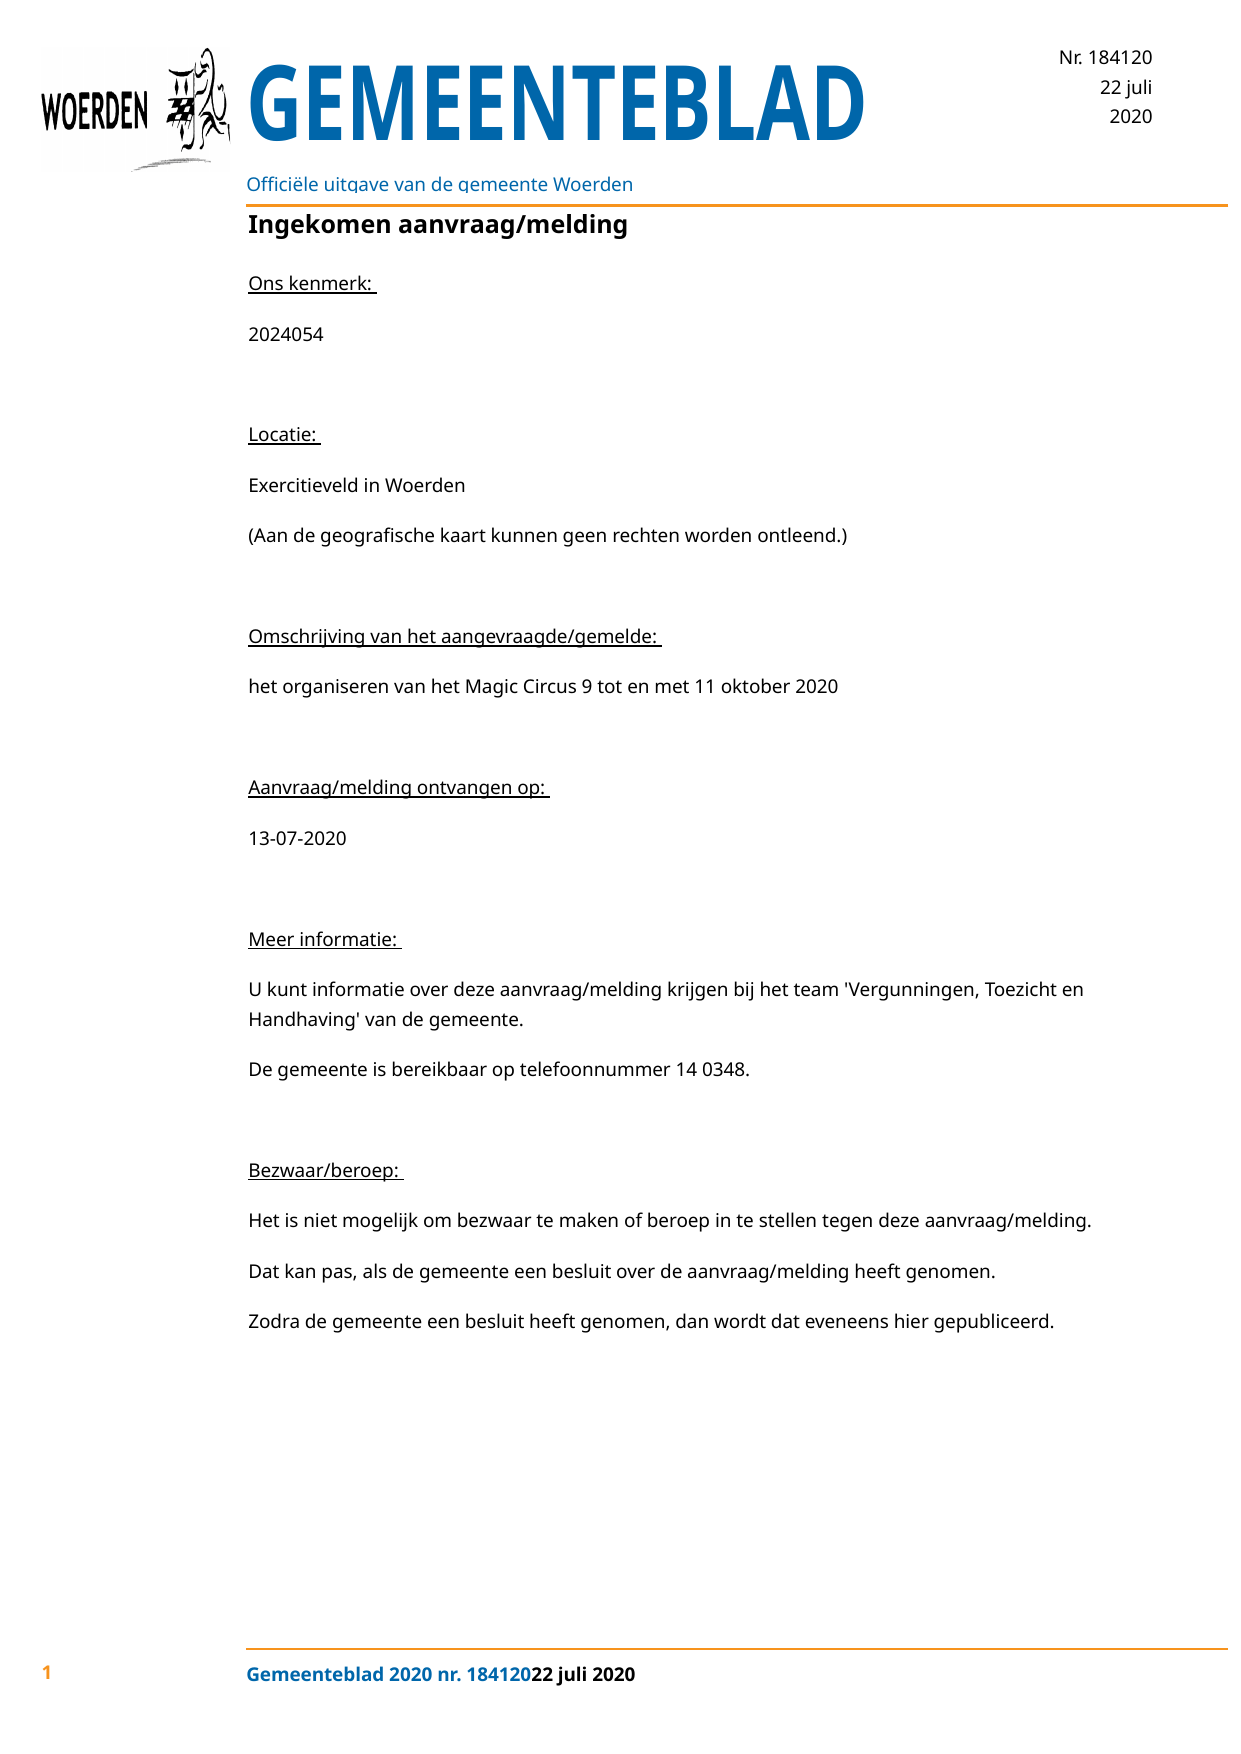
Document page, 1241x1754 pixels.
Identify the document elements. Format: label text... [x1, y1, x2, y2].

text U kunt informatie over deze aanvraag/melding krijgen bij het team 'Vergunningen, Toezicht en Handhaving' van de gemeente. [248, 976, 1152, 1031]
text 2024054 [248, 321, 1152, 346]
text 13-07-2020 [248, 825, 1152, 851]
text Omschrijving van het aangevraagde/gemelde: [248, 623, 1152, 649]
text De gemeente is bereikbaar op telefoonnummer 14 0348. [248, 1056, 1152, 1082]
text het organiseren van het Magic Circus 9 tot en met 11 oktober 2020 [248, 674, 1152, 699]
text Locatie: [248, 422, 1152, 447]
text Het is niet mogelijk om bezwaar te maken of beroep in te stellen tegen deze aanvraag/melding. [248, 1207, 1152, 1233]
text (Aan de geografische kaart kunnen geen rechten worden ontleend.) [248, 522, 1152, 548]
text Zodra de gemeente een besluit heeft genomen, dan wordt dat eveneens hier gepubliceerd. [248, 1308, 1152, 1334]
text Exercitieveld in Woerden [248, 472, 1152, 498]
text Dat kan pas, als de gemeente een besluit over de aanvraag/melding heeft genomen. [248, 1258, 1152, 1283]
text Ingekomen aanvraag/melding [248, 207, 1152, 241]
text Meer informatie: [248, 926, 1152, 951]
text Bezwaar/beroep: [248, 1157, 1152, 1183]
text Ons kenmerk: [248, 270, 1152, 296]
picture [41, 47, 231, 172]
text Aanvraag/melding ontvangen op: [248, 774, 1152, 800]
